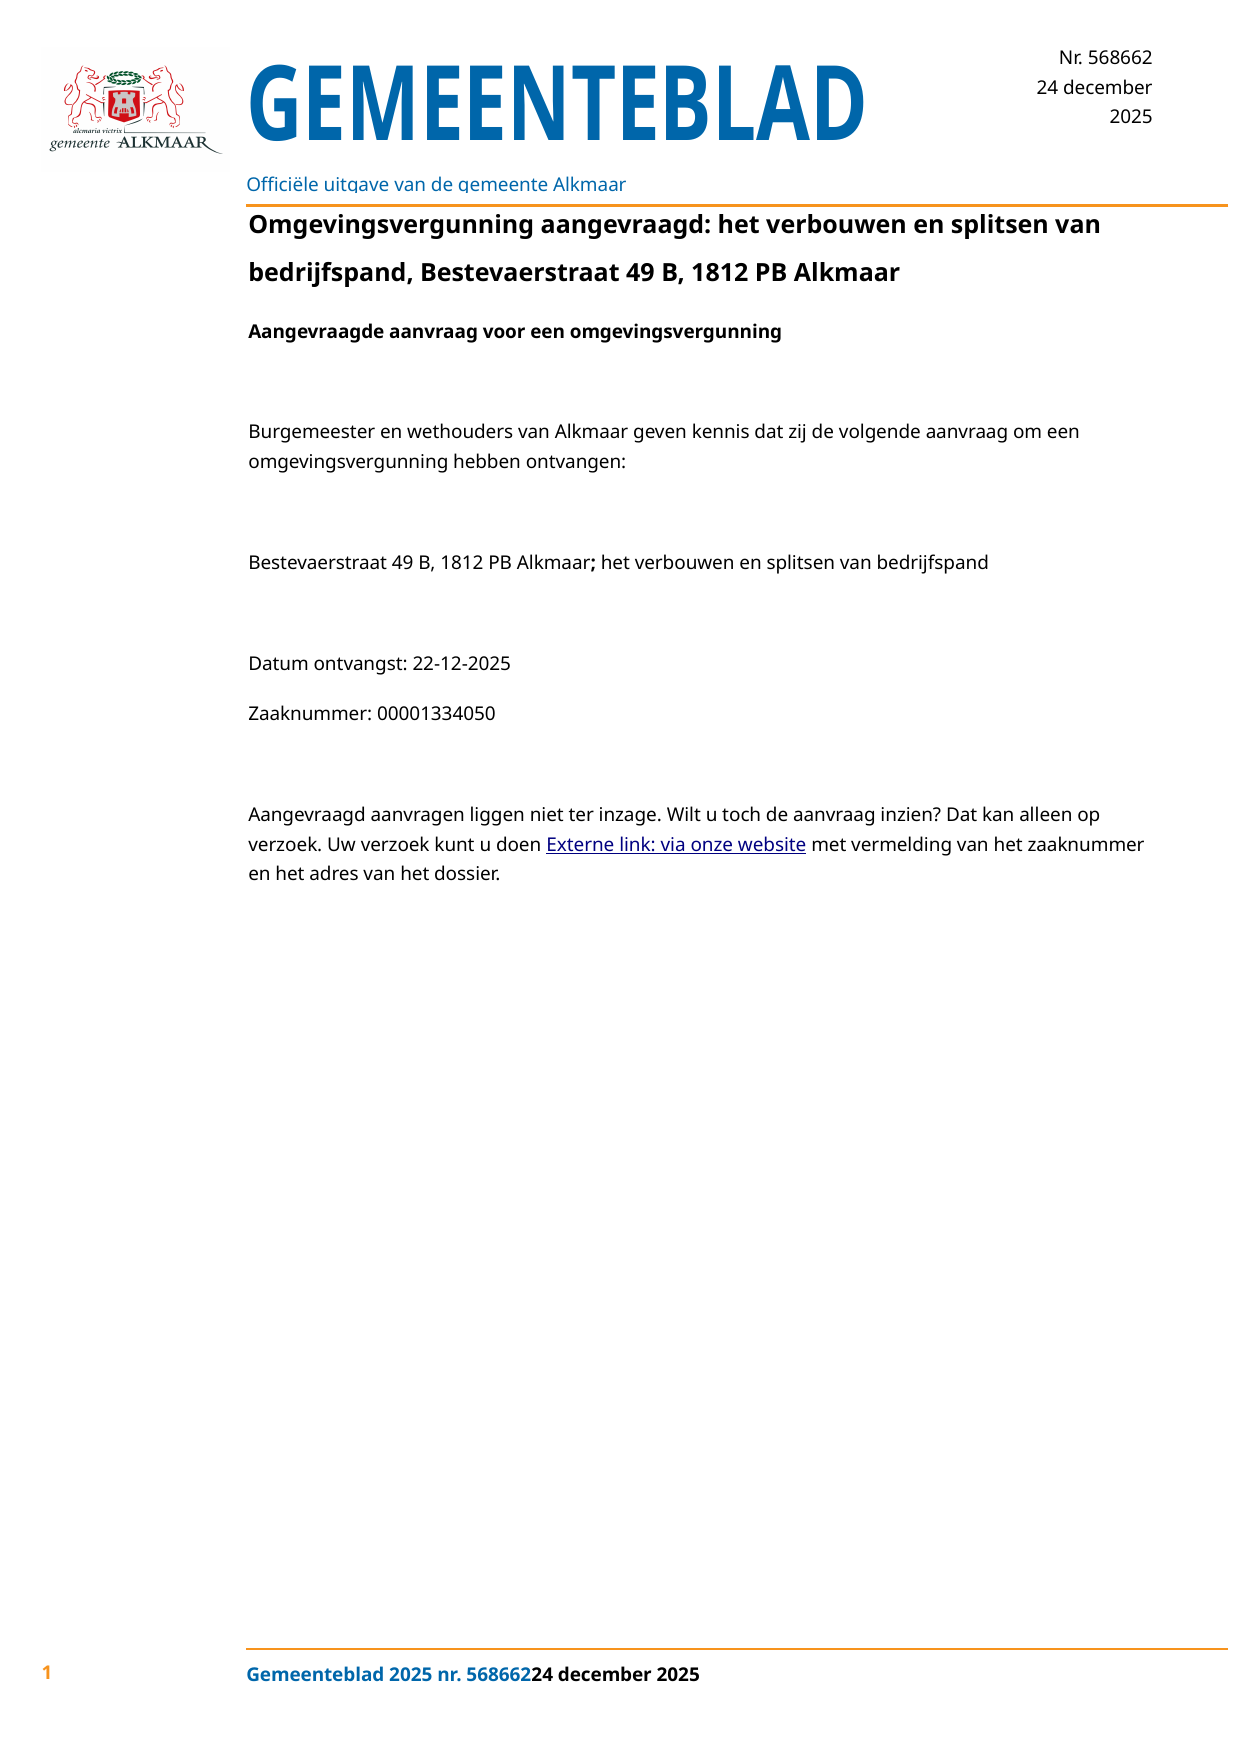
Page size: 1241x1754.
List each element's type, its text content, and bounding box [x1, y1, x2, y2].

text Omgevingsvergunning aangevraagd: het verbouwen en splitsen van bedrijfspand, Bestevaerstraat 49 B, 1812 PB Alkmaar [248, 207, 1152, 288]
text Bestevaerstraat 49 B, 1812 PB Alkmaar; het verbouwen en splitsen van bedrijfspand [248, 549, 1152, 575]
text Zaaknummer: 00001334050 [248, 700, 1152, 726]
text Datum ontvangst: 22-12-2025 [248, 650, 1152, 676]
text Burgemeester en wethouders van Alkmaar geven kennis dat zij de volgende aanvraag om een omgevingsvergunning hebben ontvangen: [248, 419, 1152, 474]
text Aangevraagde aanvraag voor een omgevingsvergunning [248, 318, 1152, 344]
text Aangevraagd aanvragen liggen niet ter inzage. Wilt u toch de aanvraag inzien? Dat kan alleen op verzoek. Uw verzoek kunt u doen Externe link: via onze website met vermelding van het zaaknummer en het adres van het dossier. [248, 801, 1152, 886]
picture [41, 47, 231, 172]
